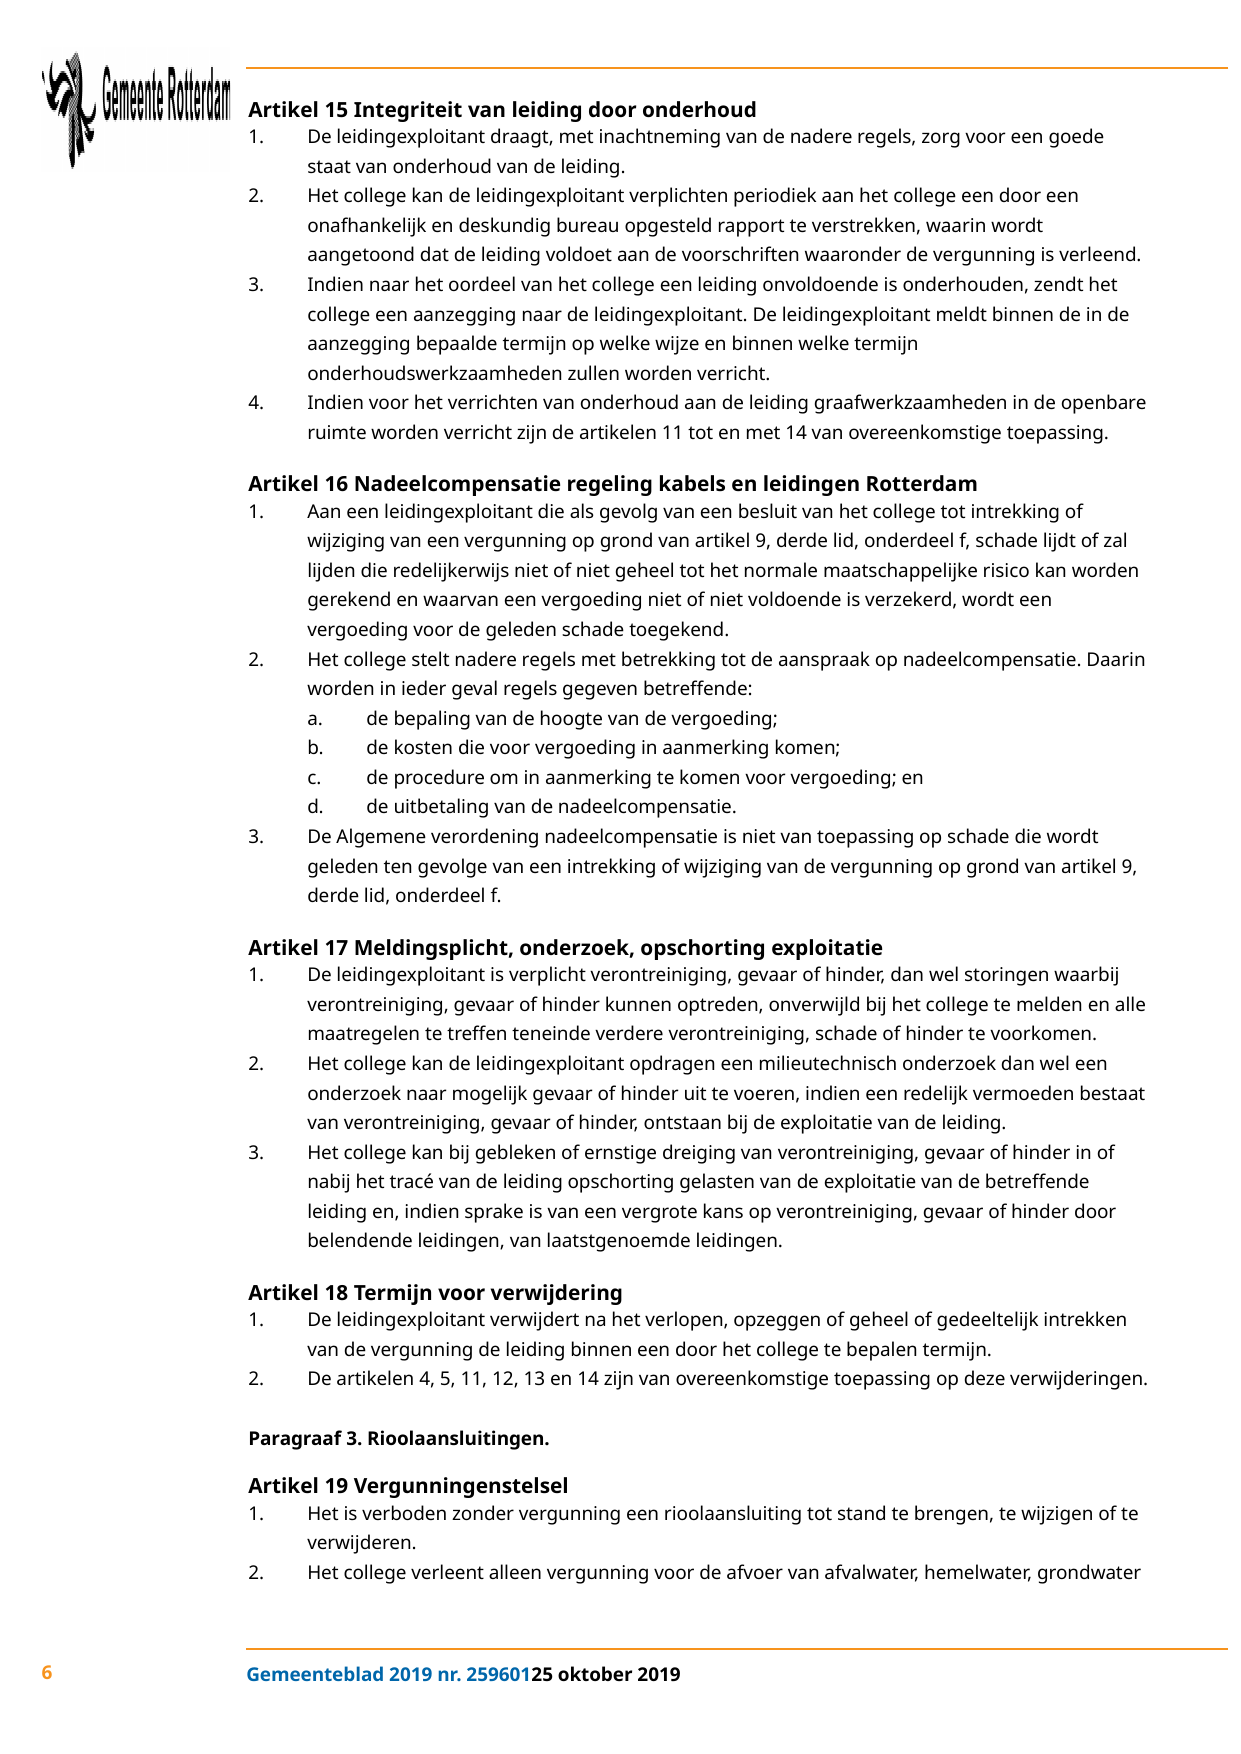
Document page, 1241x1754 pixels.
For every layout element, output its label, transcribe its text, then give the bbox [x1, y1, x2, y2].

text Artikel 15 Integriteit van leiding door onderhoud [248, 95, 1152, 123]
text Artikel 19 Vergunningenstelsel [248, 1471, 1152, 1500]
text Artikel 17 Meldingsplicht, onderzoek, opschorting exploitatie [248, 933, 1152, 961]
text Paragraaf 3. Rioolaansluitingen. [248, 1425, 1152, 1451]
list Het is verboden zonder vergunning een rioolaansluiting tot stand te brengen, te wijzigen of te verwijderen. [248, 1500, 1152, 1555]
list De leidingexploitant verwijdert na het verlopen, opzeggen of geheel of gedeeltelijk intrekken van de vergunning de leiding binnen een door het college te bepalen termijn. [248, 1306, 1152, 1362]
list Indien naar het oordeel van het college een leiding onvoldoende is onderhouden, zendt het college een aanzegging naar de leidingexploitant. De leidingexploitant meldt binnen de in de aanzegging bepaalde termijn op welke wijze en binnen welke termijn onderhoudswerkzaamheden zullen worden verricht. [248, 271, 1152, 386]
text Artikel 18 Termijn voor verwijdering [248, 1278, 1152, 1306]
list Het college verleent alleen vergunning voor de afvoer van afvalwater, hemelwater, grondwater [248, 1559, 1152, 1585]
picture [41, 47, 231, 172]
text Artikel 16 Nadeelcompensatie regeling kabels en leidingen Rotterdam [248, 469, 1152, 498]
list Het college kan de leidingexploitant opdragen een milieutechnisch onderzoek dan wel een onderzoek naar mogelijk gevaar of hinder uit te voeren, indien een redelijk vermoeden bestaat van verontreiniging, gevaar of hinder, ontstaan bij de exploitatie van de leiding. [248, 1050, 1152, 1135]
list Het college stelt nadere regels met betrekking tot de aanspraak op nadeelcompensatie. Daarin worden in ieder geval regels gegeven betreffende: [248, 646, 1152, 701]
list De leidingexploitant is verplicht verontreiniging, gevaar of hinder, dan wel storingen waarbij verontreiniging, gevaar of hinder kunnen optreden, onverwijld bij het college te melden en alle maatregelen te treffen teneinde verdere verontreiniging, schade of hinder te voorkomen. [248, 961, 1152, 1046]
list De Algemene verordening nadeelcompensatie is niet van toepassing op schade die wordt geleden ten gevolge van een intrekking of wijziging van de vergunning op grond van artikel 9, derde lid, onderdeel f. [248, 823, 1152, 908]
list de kosten die voor vergoeding in aanmerking komen; [307, 734, 1152, 760]
list Aan een leidingexploitant die als gevolg van een besluit van het college tot intrekking of wijziging van een vergunning op grond van artikel 9, derde lid, onderdeel f, schade lijdt of zal lijden die redelijkerwijs niet of niet geheel tot het normale maatschappelijke risico kan worden gerekend en waarvan een vergoeding niet of niet voldoende is verzekerd, wordt een vergoeding voor de geleden schade toegekend. [248, 498, 1152, 642]
list Het college kan bij gebleken of ernstige dreiging van verontreiniging, gevaar of hinder in of nabij het tracé van de leiding opschorting gelasten van de exploitatie van de betreffende leiding en, indien sprake is van een vergrote kans op verontreiniging, gevaar of hinder door belendende leidingen, van laatstgenoemde leidingen. [248, 1139, 1152, 1253]
list de procedure om in aanmerking te komen voor vergoeding; en [307, 764, 1152, 790]
list de bepaling van de hoogte van de vergoeding; [307, 705, 1152, 731]
list Indien voor het verrichten van onderhoud aan de leiding graafwerkzaamheden in de openbare ruimte worden verricht zijn de artikelen 11 tot en met 14 van overeenkomstige toepassing. [248, 389, 1152, 445]
list de uitbetaling van de nadeelcompensatie. [307, 794, 1152, 819]
list De artikelen 4, 5, 11, 12, 13 en 14 zijn van overeenkomstige toepassing op deze verwijderingen. [248, 1366, 1152, 1391]
list De leidingexploitant draagt, met inachtneming van de nadere regels, zorg voor een goede staat van onderhoud van de leiding. [248, 123, 1152, 178]
list Het college kan de leidingexploitant verplichten periodiek aan het college een door een onafhankelijk en deskundig bureau opgesteld rapport te verstrekken, waarin wordt aangetoond dat de leiding voldoet aan de voorschriften waaronder de vergunning is verleend. [248, 182, 1152, 267]
